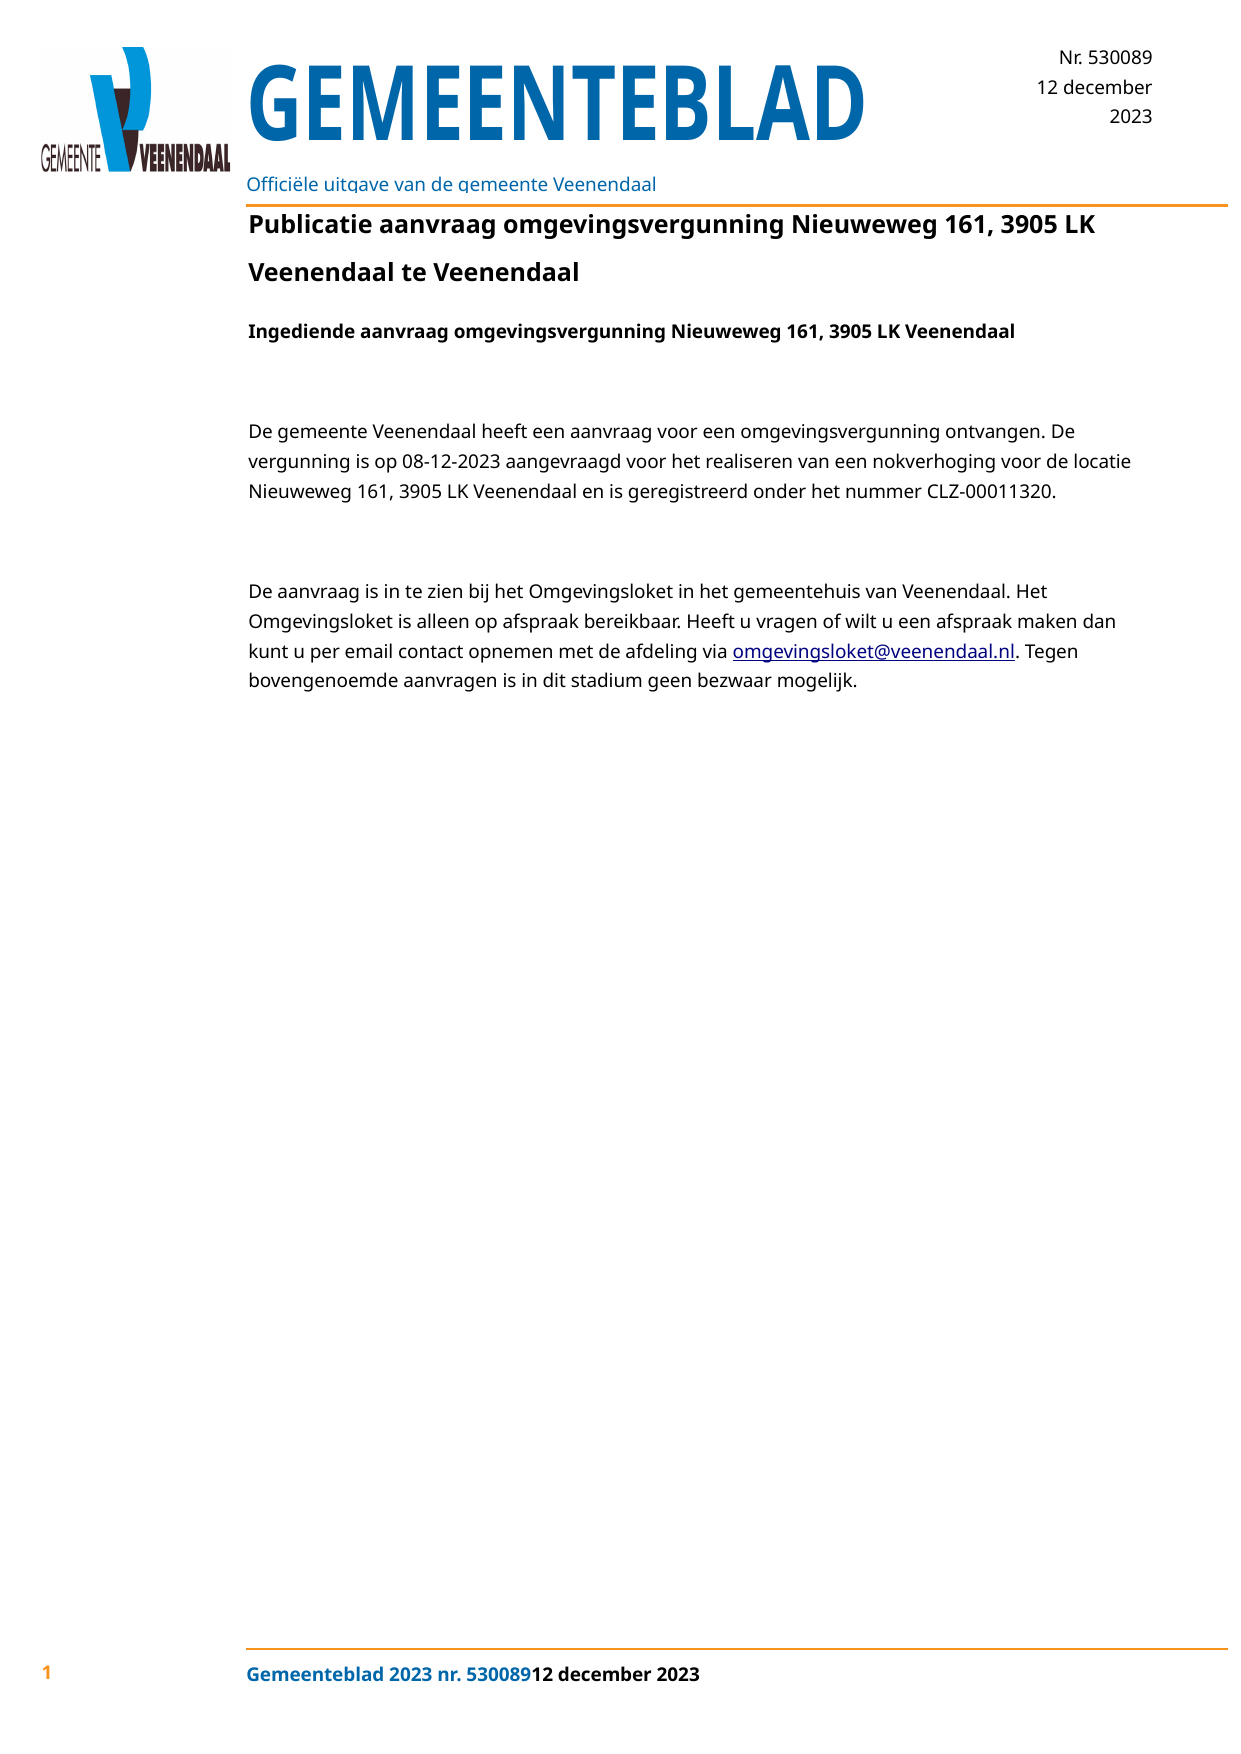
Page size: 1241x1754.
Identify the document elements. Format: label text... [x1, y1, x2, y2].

picture [123, 47, 231, 172]
picture [41, 47, 130, 172]
text Publicatie aanvraag omgevingsvergunning Nieuweweg 161, 3905 LK Veenendaal te Veenendaal [248, 207, 1152, 288]
text De aanvraag is in te zien bij het Omgevingsloket in het gemeentehuis van Veenendaal. Het Omgevingsloket is alleen op afspraak bereikbaar. Heeft u vragen of wilt u een afspraak maken dan kunt u per email contact opnemen met de afdeling via omgevingsloket@veenendaal.nl. Tegen bovengenoemde aanvragen is in dit stadium geen bezwaar mogelijk. [248, 579, 1152, 693]
text De gemeente Veenendaal heeft een aanvraag voor een omgevingsvergunning ontvangen. De vergunning is op 08-12-2023 aangevraagd voor het realiseren van een nokverhoging voor de locatie Nieuweweg 161, 3905 LK Veenendaal en is geregistreerd onder het nummer CLZ-00011320. [248, 419, 1152, 504]
text Ingediende aanvraag omgevingsvergunning Nieuweweg 161, 3905 LK Veenendaal [248, 318, 1152, 344]
